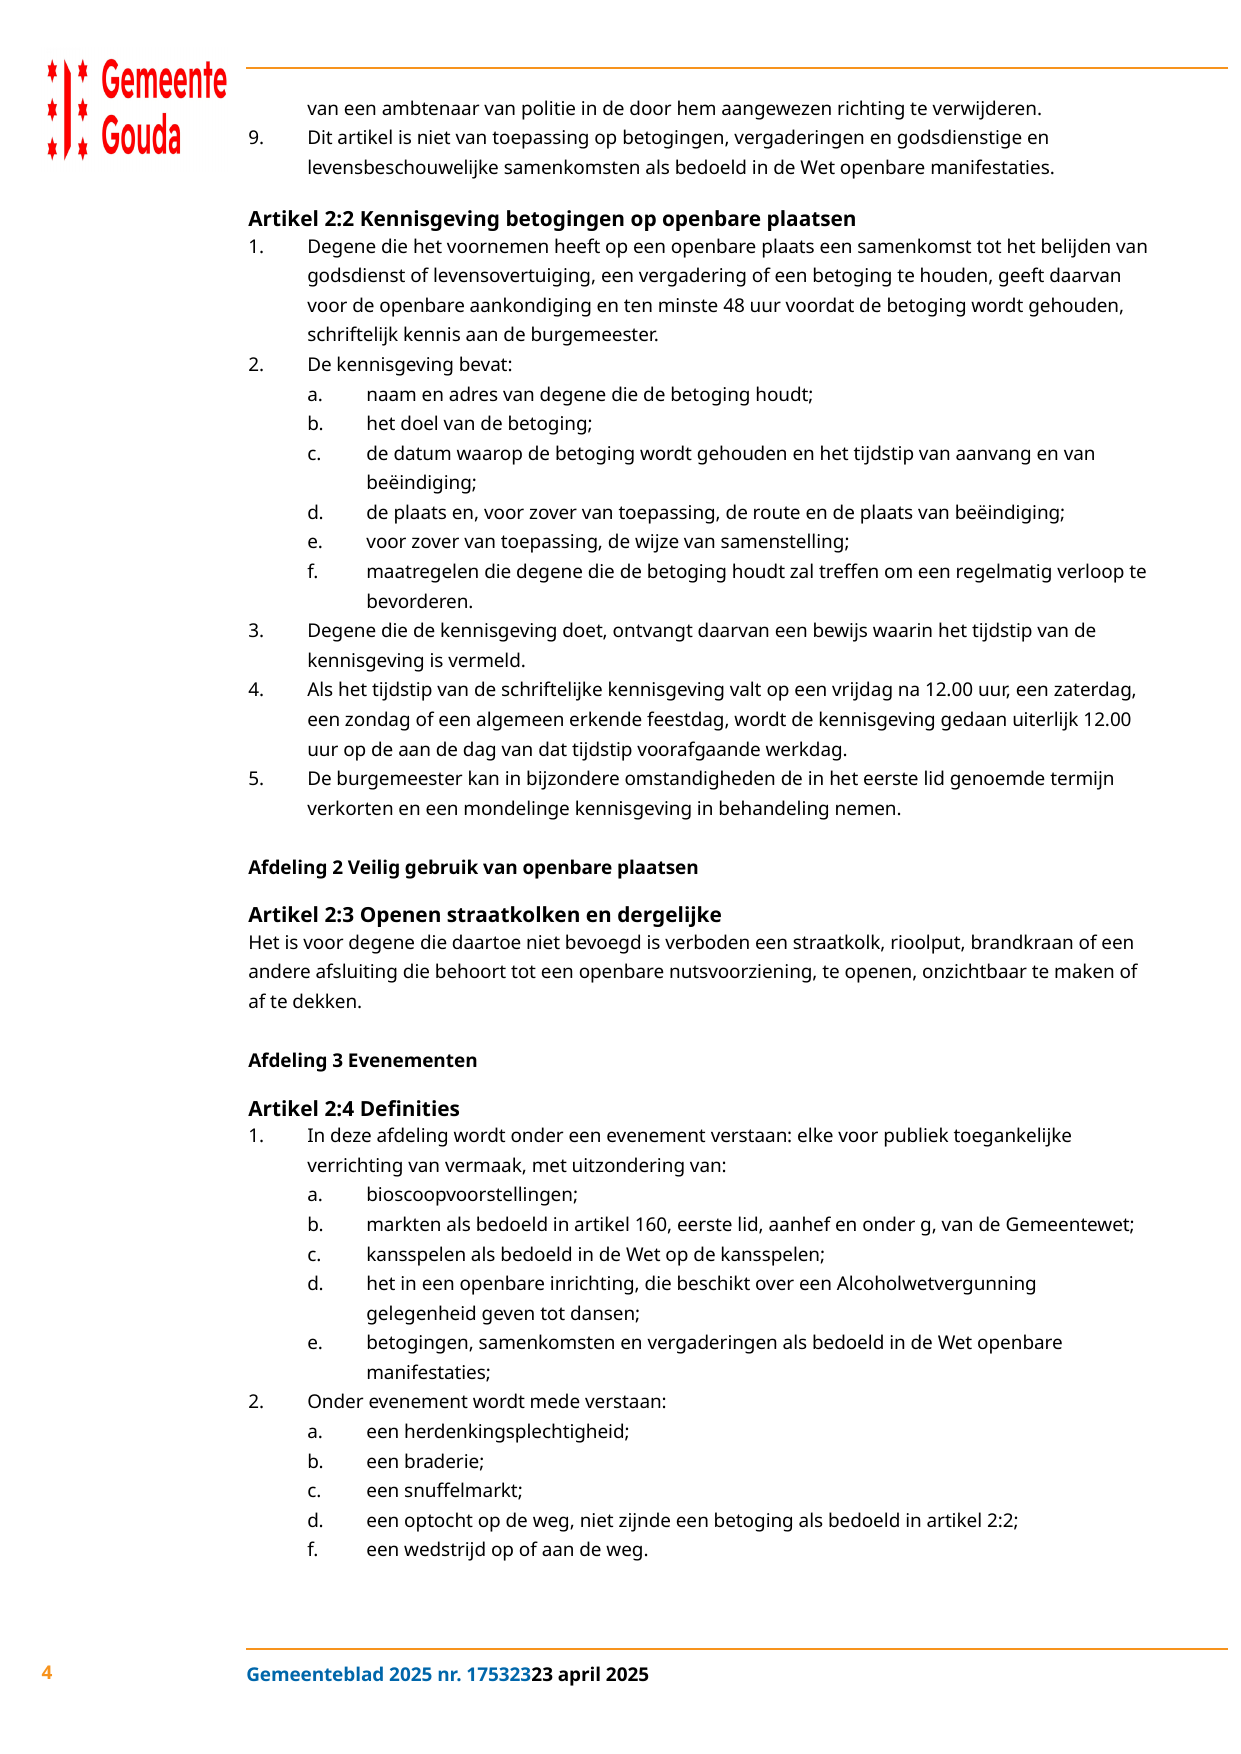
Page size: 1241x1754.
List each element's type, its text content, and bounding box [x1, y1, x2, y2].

list een snuffelmarkt; [307, 1477, 1152, 1503]
text Artikel 2:2 Kennisgeving betogingen op openbare plaatsen [248, 204, 1152, 233]
list De burgemeester kan in bijzondere omstandigheden de in het eerste lid genoemde termijn verkorten en een mondelinge kennisgeving in behandeling nemen. [248, 765, 1152, 821]
list van een ambtenaar van politie in de door hem aangewezen richting te verwijderen. [248, 95, 1152, 121]
list Dit artikel is niet van toepassing op betogingen, vergaderingen en godsdienstige en levensbeschouwelijke samenkomsten als bedoeld in de Wet openbare manifestaties. [248, 124, 1152, 180]
picture [41, 47, 231, 172]
list het in een openbare inrichting, die beschikt over een Alcoholwetvergunning gelegenheid geven tot dansen; [307, 1270, 1152, 1326]
text Artikel 2:3 Openen straatkolken en dergelijke [248, 901, 1152, 929]
text Afdeling 3 Evenementen [248, 1047, 1152, 1073]
list markten als bedoeld in artikel 160, eerste lid, aanhef en onder g, van de Gemeentewet; [307, 1211, 1152, 1237]
list een optocht op de weg, niet zijnde een betoging als bedoeld in artikel 2:2; [307, 1507, 1152, 1533]
list Degene die de kennisgeving doet, ontvangt daarvan een bewijs waarin het tijdstip van de kennisgeving is vermeld. [248, 617, 1152, 673]
list een wedstrijd op of aan de weg. [307, 1537, 1152, 1562]
list een braderie; [307, 1448, 1152, 1473]
list Onder evenement wordt mede verstaan: [248, 1389, 1152, 1414]
text Artikel 2:4 Definities [248, 1094, 1152, 1122]
list bioscoopvoorstellingen; [307, 1182, 1152, 1207]
list kansspelen als bedoeld in de Wet op de kansspelen; [307, 1241, 1152, 1266]
list maatregelen die degene die de betoging houdt zal treffen om een regelmatig verloop te bevorderen. [307, 558, 1152, 613]
list voor zover van toepassing, de wijze van samenstelling; [307, 529, 1152, 554]
text Afdeling 2 Veilig gebruik van openbare plaatsen [248, 854, 1152, 880]
list het doel van de betoging; [307, 410, 1152, 436]
list naam en adres van degene die de betoging houdt; [307, 381, 1152, 406]
list De kennisgeving bevat: [248, 351, 1152, 377]
list Als het tijdstip van de schriftelijke kennisgeving valt op een vrijdag na 12.00 uur, een zaterdag, een zondag of een algemeen erkende feestdag, wordt de kennisgeving gedaan uiterlijk 12.00 uur op de aan de dag van dat tijdstip voorafgaande werkdag. [248, 677, 1152, 761]
list In deze afdeling wordt onder een evenement verstaan: elke voor publiek toegankelijke verrichting van vermaak, met uitzondering van: [248, 1122, 1152, 1178]
list de plaats en, voor zover van toepassing, de route en de plaats van beëindiging; [307, 499, 1152, 525]
list Degene die het voornemen heeft op een openbare plaats een samenkomst tot het belijden van godsdienst of levensovertuiging, een vergadering of een betoging te houden, geeft daarvan voor de openbare aankondiging en ten minste 48 uur voordat de betoging wordt gehouden, schriftelijk kennis aan de burgemeester. [248, 233, 1152, 347]
list een herdenkingsplechtigheid; [307, 1418, 1152, 1444]
text Het is voor degene die daartoe niet bevoegd is verboden een straatkolk, rioolput, brandkraan of een andere afsluiting die behoort tot een openbare nutsvoorziening, te openen, onzichtbaar te maken of af te dekken. [248, 929, 1152, 1014]
list betogingen, samenkomsten en vergaderingen als bedoeld in de Wet openbare manifestaties; [307, 1329, 1152, 1385]
list de datum waarop de betoging wordt gehouden en het tijdstip van aanvang en van beëindiging; [307, 440, 1152, 495]
